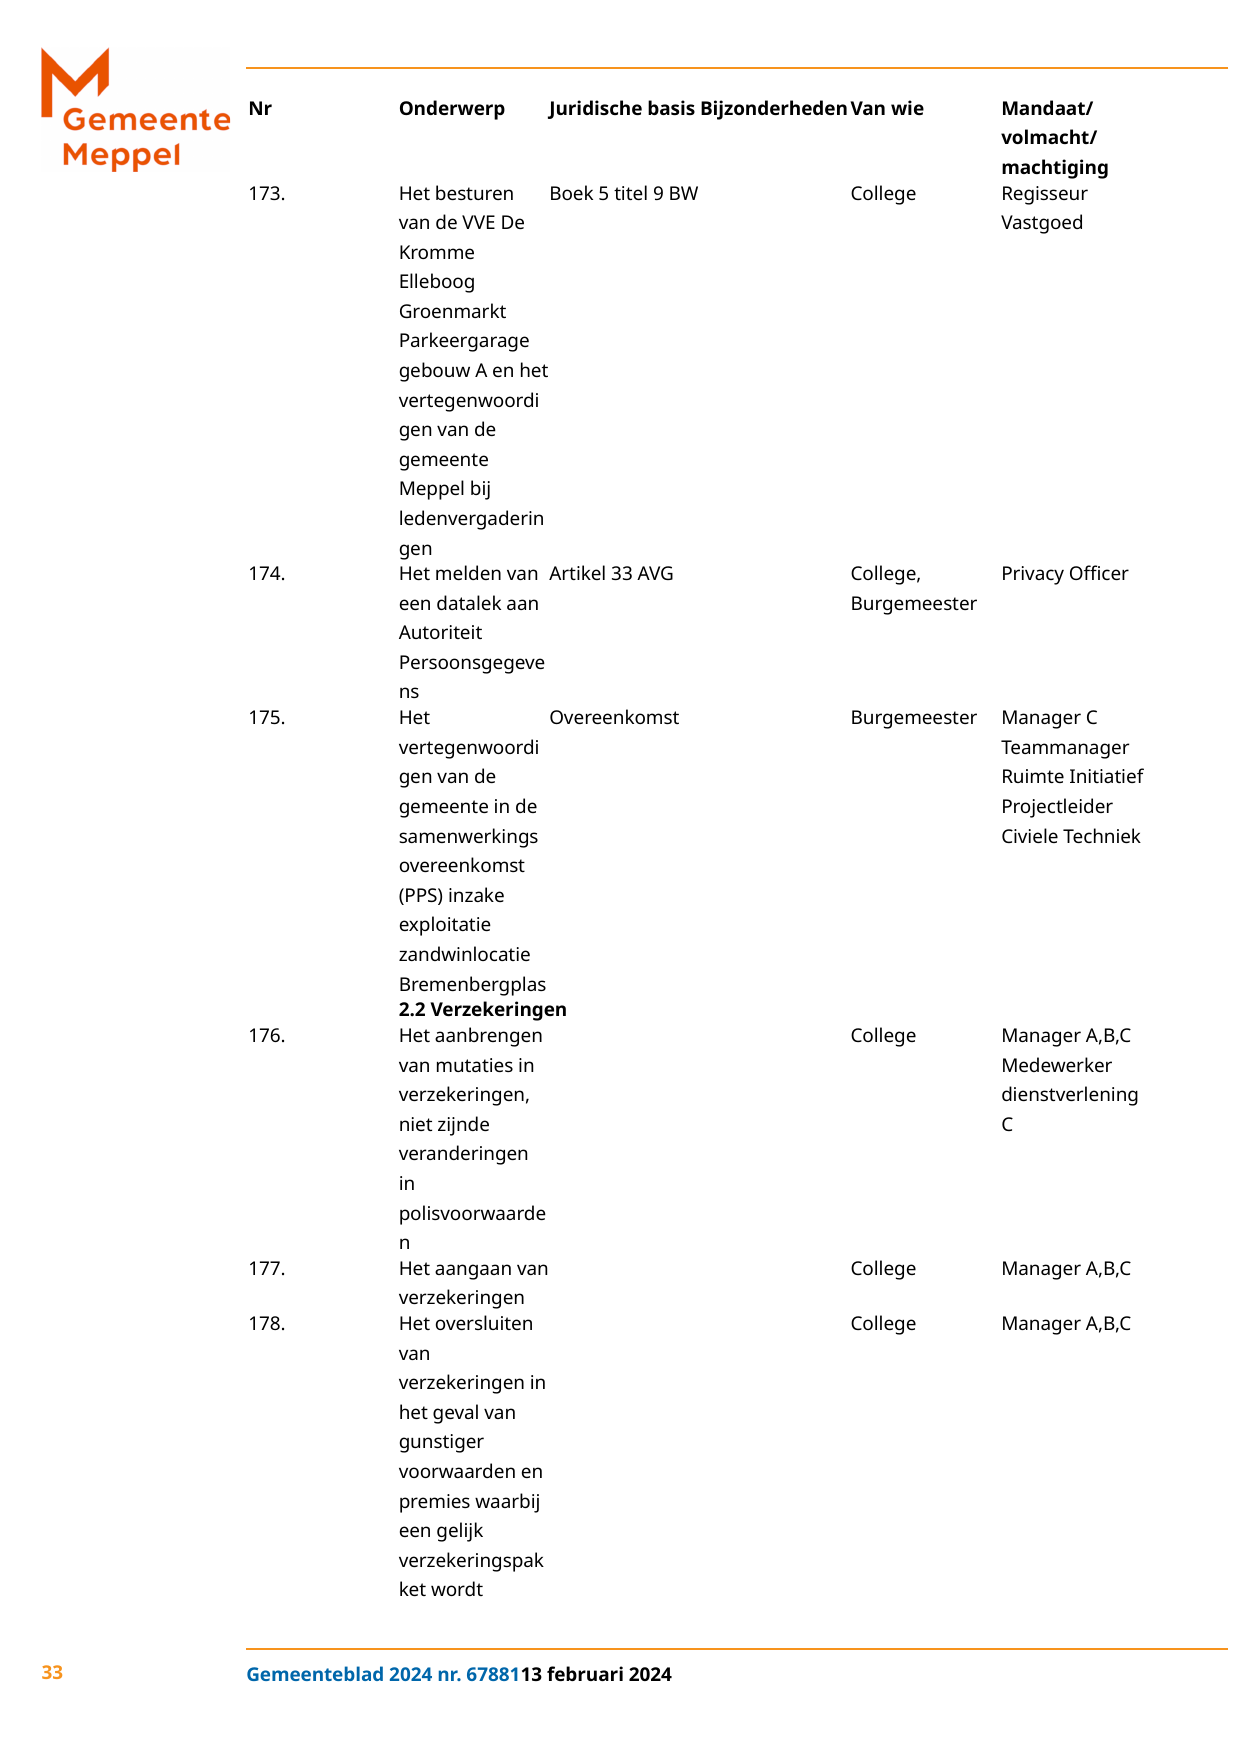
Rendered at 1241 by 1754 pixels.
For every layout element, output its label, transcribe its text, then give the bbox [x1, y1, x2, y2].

table_cell [248, 560, 398, 704]
table_cell Artikel 33 AVG [549, 560, 700, 704]
table_cell Manager C Teammanager Ruimte Initiatief Projectleider Civiele Techniek [1001, 705, 1152, 996]
table_cell [248, 705, 398, 996]
table_cell [700, 180, 850, 560]
table_cell College [850, 180, 1001, 560]
table_header Bijzonderheden [700, 95, 850, 180]
table_cell Overeenkomst [549, 705, 700, 996]
table_cell [248, 1022, 398, 1255]
table_cell [700, 1255, 850, 1310]
table_cell [549, 1022, 700, 1255]
table_cell [248, 996, 398, 1022]
table_cell Privacy Officer [1001, 560, 1152, 704]
table_cell [700, 560, 850, 704]
table_cell College, Burgemeester [850, 560, 1001, 704]
table_cell Manager A,B,C [1001, 1310, 1152, 1602]
table_cell Het melden van een datalek aan Autoriteit Persoonsgegevens [399, 560, 549, 704]
table_cell College [850, 1022, 1001, 1255]
table_cell [248, 180, 398, 560]
table_cell Het aangaan van verzekeringen [399, 1255, 549, 1310]
table_cell Het vertegenwoordigen van de gemeente in de samenwerkingsovereenkomst (PPS) inzake exploitatie zandwinlocatie Bremenbergplas [399, 705, 549, 996]
table_cell Burgemeester [850, 705, 1001, 996]
table_cell Manager A,B,C Medewerker dienstverlening C [1001, 1022, 1152, 1255]
table_cell [700, 705, 850, 996]
table_cell 2.2 Verzekeringen [399, 996, 1152, 1022]
table_header Mandaat/volmacht/machtiging [1001, 95, 1152, 180]
table_cell [700, 1022, 850, 1255]
table_header Juridische basis [549, 95, 700, 180]
table_cell [549, 1255, 700, 1310]
table_cell Het oversluiten van verzekeringen in het geval van gunstiger voorwaarden en premies waarbij een gelijk verzekeringspakket wordt [399, 1310, 549, 1602]
table_header Nr [248, 95, 398, 180]
table_cell Boek 5 titel 9 BW [549, 180, 700, 560]
table_cell College [850, 1255, 1001, 1310]
picture [41, 47, 231, 172]
table_cell [248, 1255, 398, 1310]
table_cell College [850, 1310, 1001, 1602]
table_cell Regisseur Vastgoed [1001, 180, 1152, 560]
table_cell [549, 1310, 700, 1602]
table_cell [700, 1310, 850, 1602]
table_cell Het aanbrengen van mutaties in verzekeringen, niet zijnde veranderingen in polisvoorwaarden [399, 1022, 549, 1255]
table_cell Het besturen van de VVE De Kromme Elleboog Groenmarkt Parkeergarage gebouw A en het vertegenwoordigen van de gemeente Meppel bij ledenvergaderingen [399, 180, 549, 560]
table_header Onderwerp [399, 95, 549, 180]
table_header Van wie [850, 95, 1001, 180]
table_cell Manager A,B,C [1001, 1255, 1152, 1310]
table_cell [248, 1310, 398, 1602]
